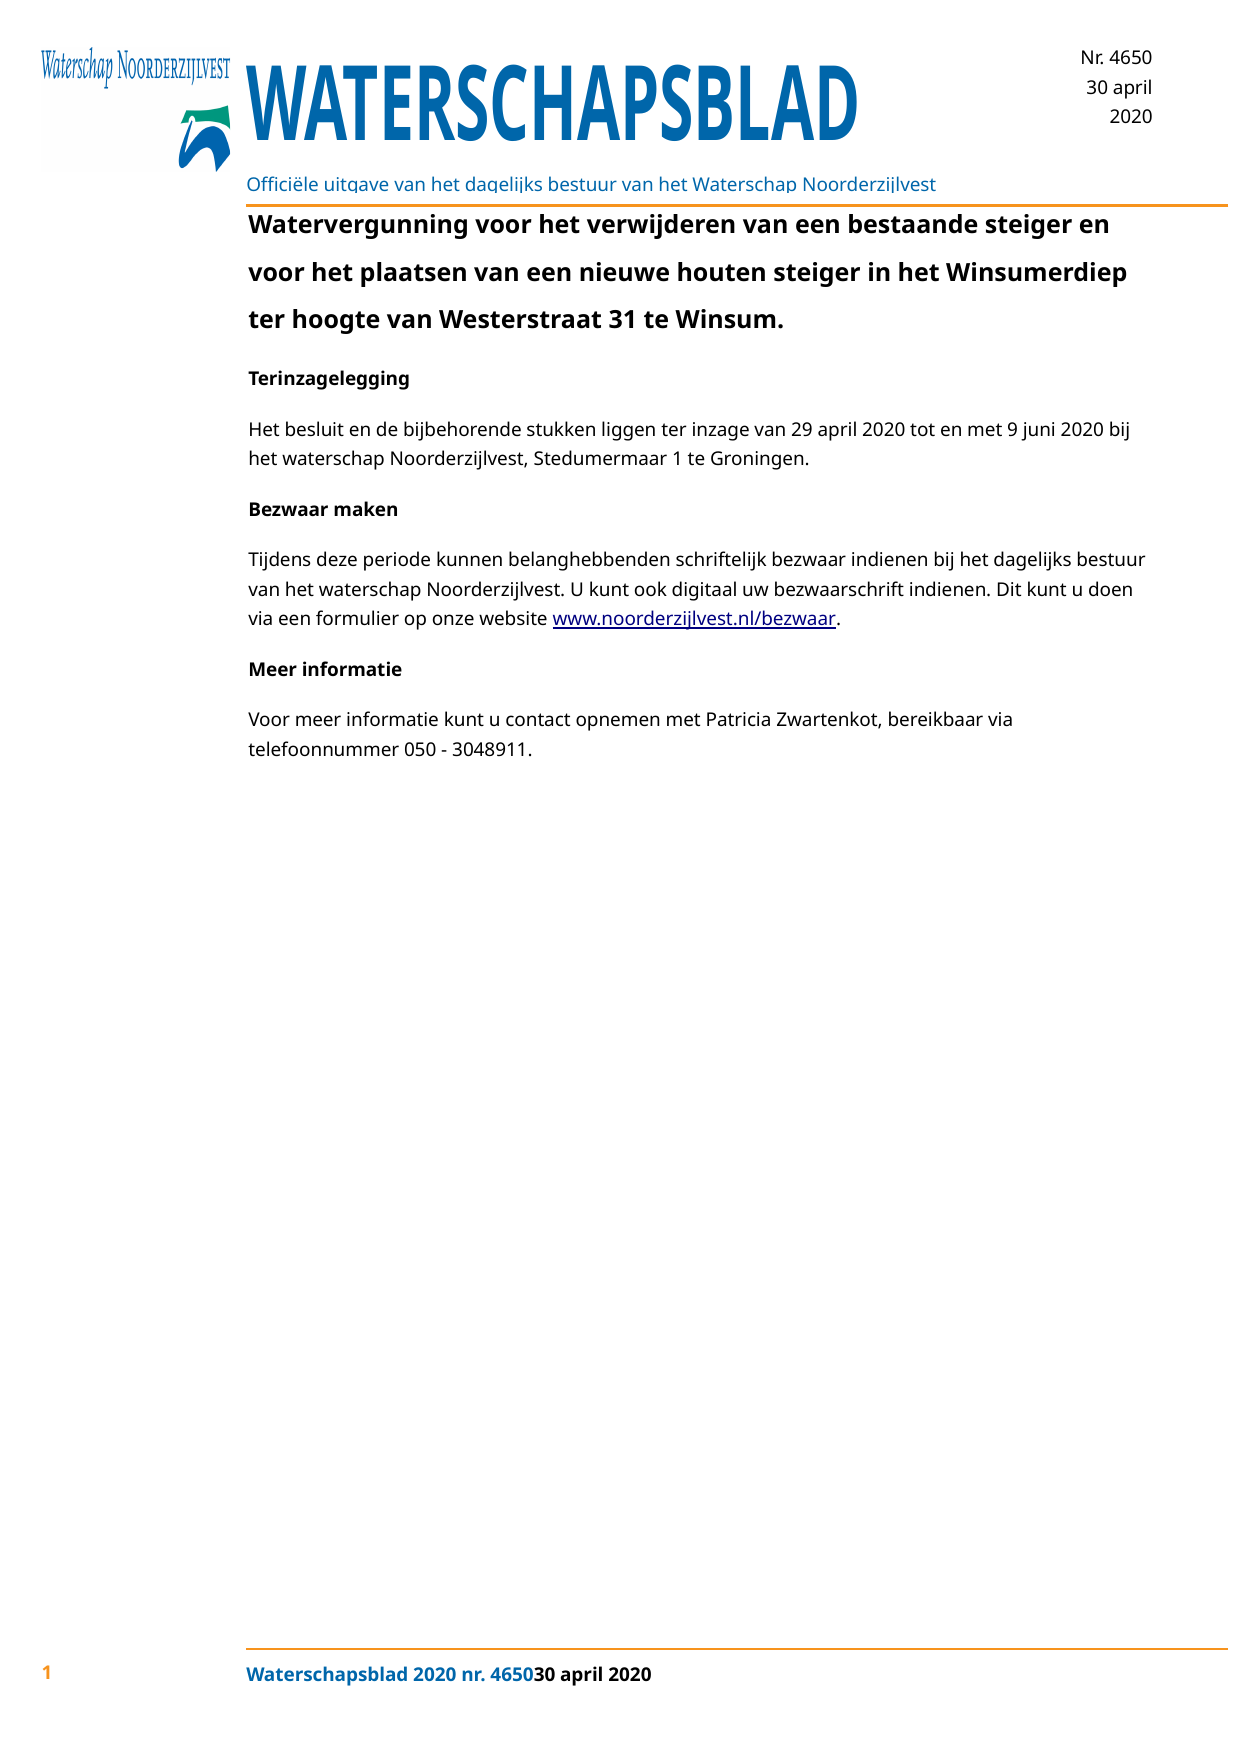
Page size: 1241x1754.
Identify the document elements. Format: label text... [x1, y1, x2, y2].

text Voor meer informatie kunt u contact opnemen met Patricia Zwartenkot, bereikbaar via telefoonnummer 050 - 3048911. [248, 706, 1152, 762]
text Terinzagelegging [248, 366, 1152, 391]
text Het besluit en de bijbehorende stukken liggen ter inzage van 29 april 2020 tot en met 9 juni 2020 bij het waterschap Noorderzijlvest, Stedumermaar 1 te Groningen. [248, 416, 1152, 471]
text Bezwaar maken [248, 496, 1152, 522]
text Watervergunning voor het verwijderen van een bestaande steiger en voor het plaatsen van een nieuwe houten steiger in het Winsumerdiep ter hoogte van Westerstraat 31 te Winsum. [248, 207, 1152, 336]
text Tijdens deze periode kunnen belanghebbenden schriftelijk bezwaar indienen bij het dagelijks bestuur van het waterschap Noorderzijlvest. U kunt ook digitaal uw bezwaarschrift indienen. Dit kunt u doen via een formulier op onze website www.noorderzijlvest.nl/bezwaar. [248, 546, 1152, 631]
text Meer informatie [248, 656, 1152, 682]
picture [41, 47, 231, 172]
